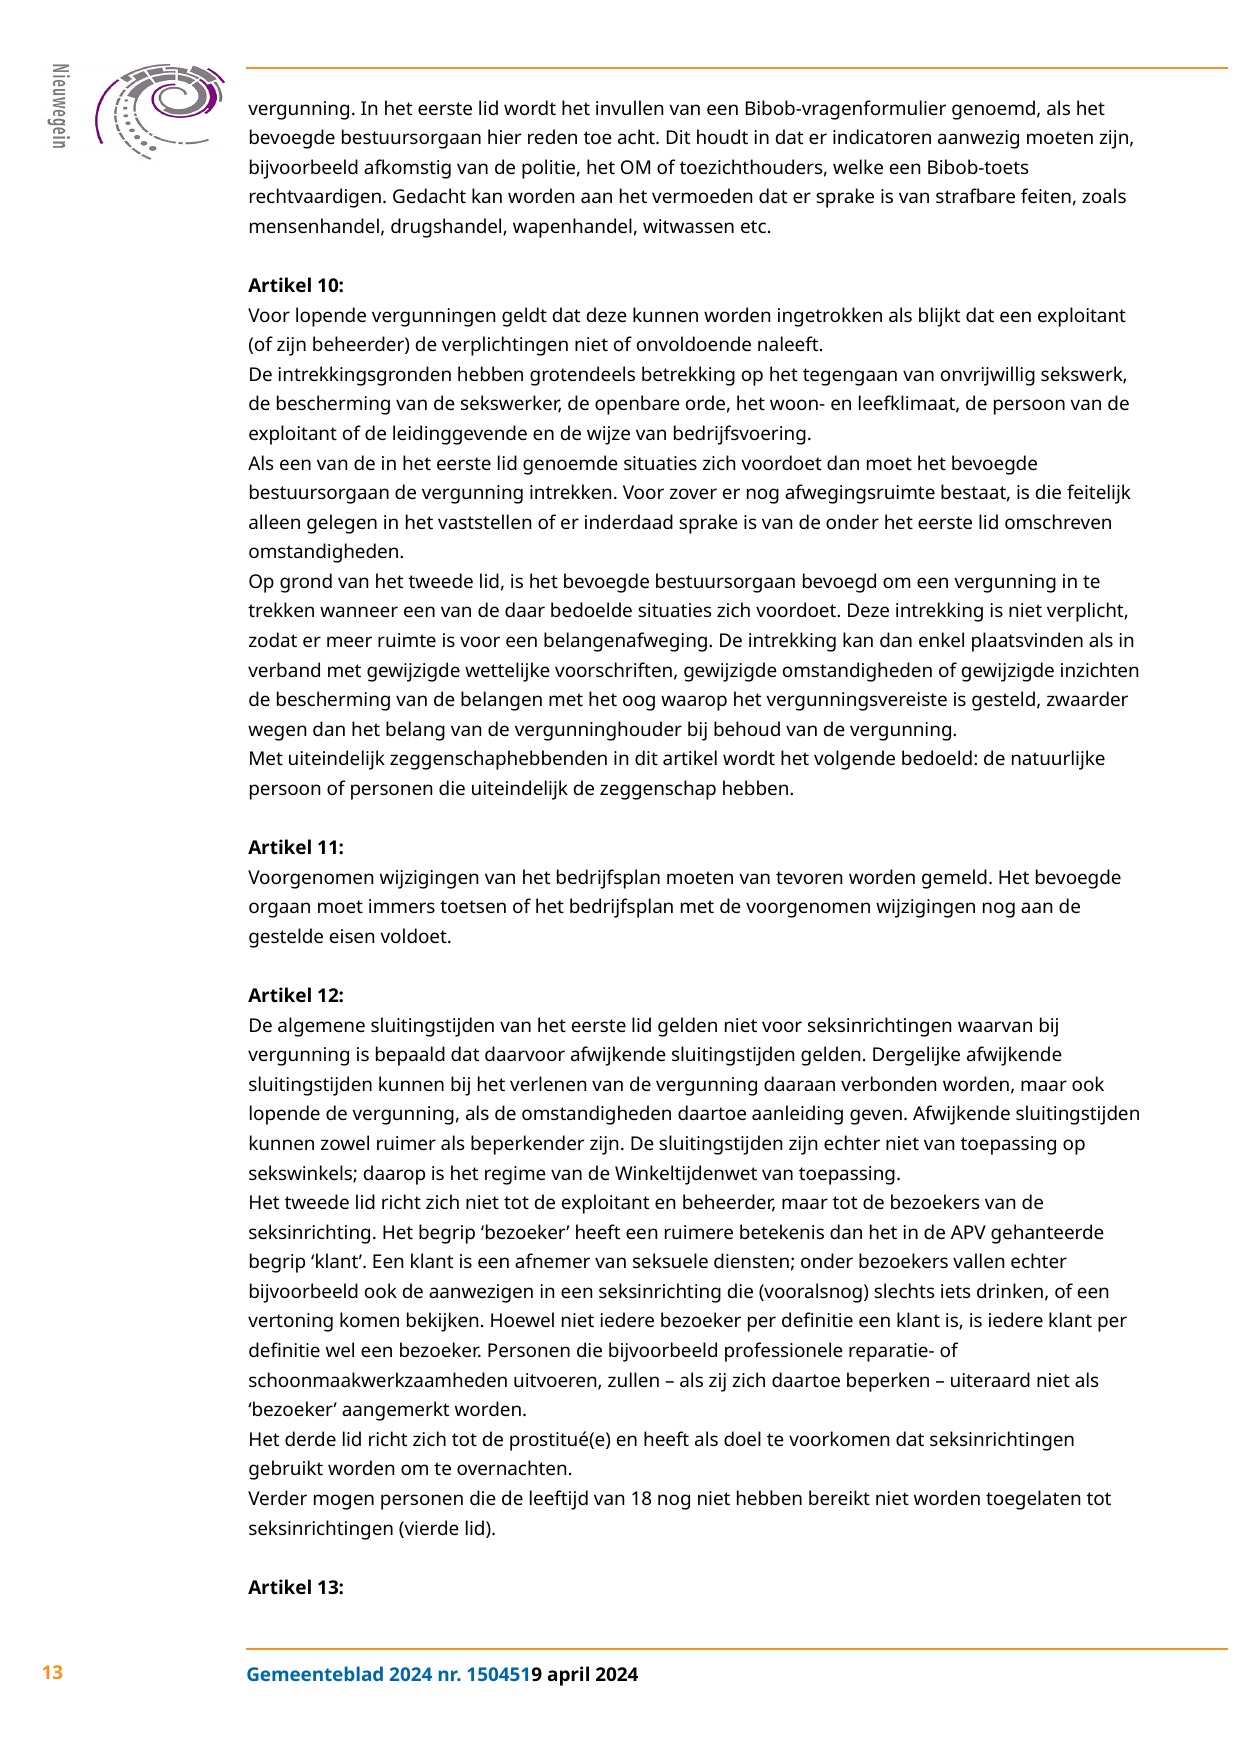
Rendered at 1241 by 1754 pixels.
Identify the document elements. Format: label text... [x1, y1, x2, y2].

text Artikel 12: [248, 982, 1152, 1008]
text Op grond van het tweede lid, is het bevoegde bestuursorgaan bevoegd om een vergunning in te trekken wanneer een van de daar bedoelde situaties zich voordoet. Deze intrekking is niet verplicht, zodat er meer ruimte is voor een belangenafweging. De intrekking kan dan enkel plaatsvinden als in verband met gewijzigde wettelijke voorschriften, gewijzigde omstandigheden of gewijzigde inzichten de bescherming van de belangen met het oog waarop het vergunningsvereiste is gesteld, zwaarder wegen dan het belang van de vergunninghouder bij behoud van de vergunning. [248, 568, 1152, 742]
text Met uiteindelijk zeggenschaphebbenden in dit artikel wordt het volgende bedoeld: de natuurlijke persoon of personen die uiteindelijk de zeggenschap hebben. [248, 746, 1152, 801]
text Voor lopende vergunningen geldt dat deze kunnen worden ingetrokken als blijkt dat een exploitant (of zijn beheerder) de verplichtingen niet of onvoldoende naleeft. [248, 302, 1152, 357]
text vergunning. In het eerste lid wordt het invullen van een Bibob-vragenformulier genoemd, als het bevoegde bestuursorgaan hier reden toe acht. Dit houdt in dat er indicatoren aanwezig moeten zijn, bijvoorbeeld afkomstig van de politie, het OM of toezichthouders, welke een Bibob-toets rechtvaardigen. Gedacht kan worden aan het vermoeden dat er sprake is van strafbare feiten, zoals mensenhandel, drugshandel, wapenhandel, witwassen etc. [248, 95, 1152, 239]
picture [41, 47, 231, 172]
text Als een van de in het eerste lid genoemde situaties zich voordoet dan moet het bevoegde bestuursorgaan de vergunning intrekken. Voor zover er nog afwegingsruimte bestaat, is die feitelijk alleen gelegen in het vaststellen of er inderdaad sprake is van de onder het eerste lid omschreven omstandigheden. [248, 450, 1152, 564]
text Artikel 13: [248, 1574, 1152, 1600]
text Het tweede lid richt zich niet tot de exploitant en beheerder, maar tot de bezoekers van de seksinrichting. Het begrip ‘bezoeker’ heeft een ruimere betekenis dan het in de APV gehanteerde begrip ‘klant’. Een klant is een afnemer van seksuele diensten; onder bezoekers vallen echter bijvoorbeeld ook de aanwezigen in een seksinrichting die (vooralsnog) slechts iets drinken, of een vertoning komen bekijken. Hoewel niet iedere bezoeker per definitie een klant is, is iedere klant per definitie wel een bezoeker. Personen die bijvoorbeeld professionele reparatie- of schoonmaakwerkzaamheden uitvoeren, zullen – als zij zich daartoe beperken – uiteraard niet als ‘bezoeker’ aangemerkt worden. [248, 1189, 1152, 1422]
text Artikel 10: [248, 272, 1152, 298]
text De intrekkingsgronden hebben grotendeels betrekking op het tegengaan van onvrijwillig sekswerk, de bescherming van de sekswerker, de openbare orde, het woon- en leefklimaat, de persoon van de exploitant of de leidinggevende en de wijze van bedrijfsvoering. [248, 361, 1152, 446]
text Verder mogen personen die de leeftijd van 18 nog niet hebben bereikt niet worden toegelaten tot seksinrichtingen (vierde lid). [248, 1485, 1152, 1541]
text Artikel 11: [248, 834, 1152, 860]
text Voorgenomen wijzigingen van het bedrijfsplan moeten van tevoren worden gemeld. Het bevoegde orgaan moet immers toetsen of het bedrijfsplan met de voorgenomen wijzigingen nog aan de gestelde eisen voldoet. [248, 864, 1152, 949]
text De algemene sluitingstijden van het eerste lid gelden niet voor seksinrichtingen waarvan bij vergunning is bepaald dat daarvoor afwijkende sluitingstijden gelden. Dergelijke afwijkende sluitingstijden kunnen bij het verlenen van de vergunning daaraan verbonden worden, maar ook lopende de vergunning, als de omstandigheden daartoe aanleiding geven. Afwijkende sluitingstijden kunnen zowel ruimer als beperkender zijn. De sluitingstijden zijn echter niet van toepassing op sekswinkels; daarop is het regime van de Winkeltijdenwet van toepassing. [248, 1012, 1152, 1186]
text Het derde lid richt zich tot de prostitué(e) en heeft als doel te voorkomen dat seksinrichtingen gebruikt worden om te overnachten. [248, 1426, 1152, 1481]
